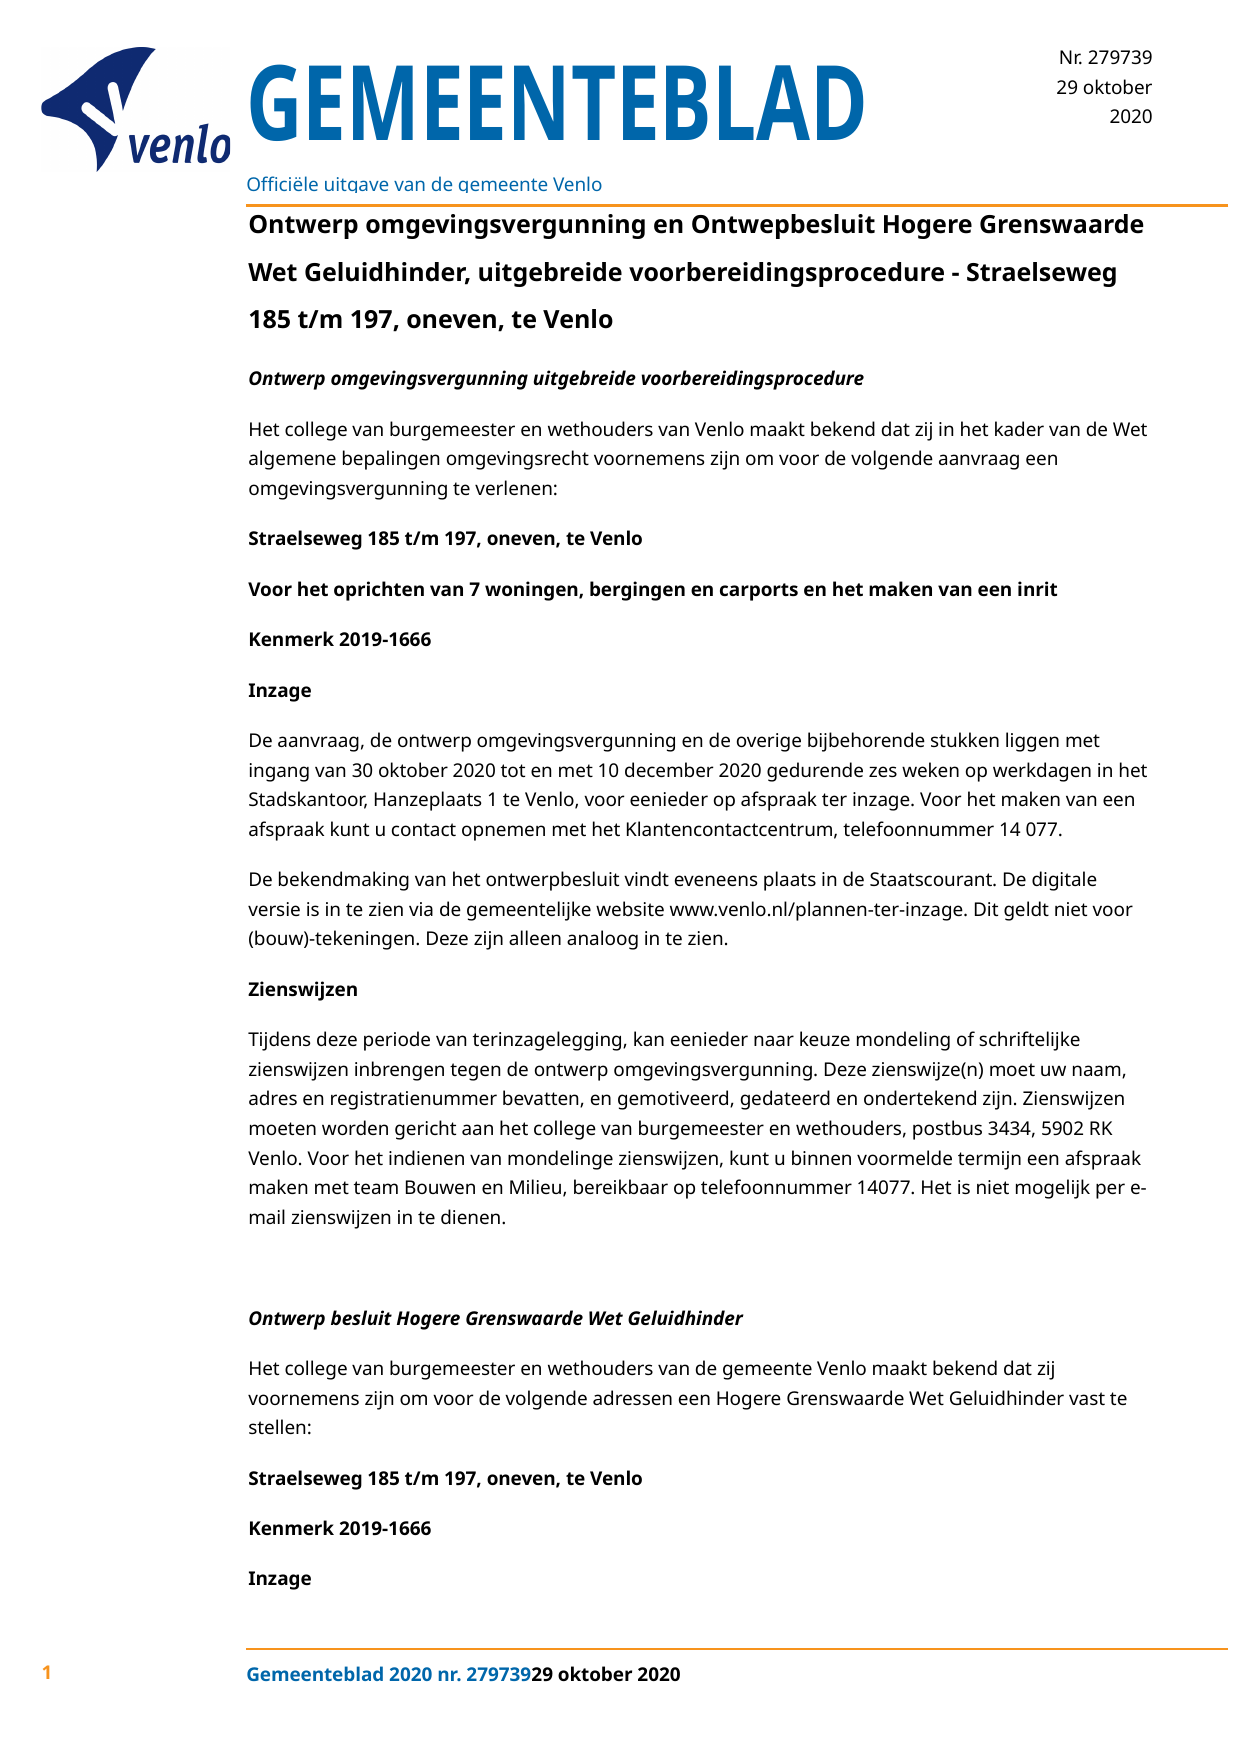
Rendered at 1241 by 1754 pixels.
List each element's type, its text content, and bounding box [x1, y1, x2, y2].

text Ontwerp besluit Hogere Grenswaarde Wet Geluidhinder [248, 1305, 1152, 1330]
text De bekendmaking van het ontwerpbesluit vindt eveneens plaats in de Staatscourant. De digitale versie is in te zien via de gemeentelijke website www.venlo.nl/plannen-ter-inzage. Dit geldt niet voor (bouw)-tekeningen. Deze zijn alleen analoog in te zien. [248, 866, 1152, 951]
text Tijdens deze periode van terinzagelegging, kan eenieder naar keuze mondeling of schriftelijke zienswijzen inbrengen tegen de ontwerp omgevingsvergunning. Deze zienswijze(n) moet uw naam, adres en registratienummer bevatten, en gemotiveerd, gedateerd en ondertekend zijn. Zienswijzen moeten worden gericht aan het college van burgemeester en wethouders, postbus 3434, 5902 RK Venlo. Voor het indienen van mondelinge zienswijzen, kunt u binnen voormelde termijn een afspraak maken met team Bouwen en Milieu, bereikbaar op telefoonnummer 14077. Het is niet mogelijk per e-mail zienswijzen in te dienen. [248, 1026, 1152, 1229]
text Inzage [248, 677, 1152, 702]
text Het college van burgemeester en wethouders van de gemeente Venlo maakt bekend dat zij voornemens zijn om voor de volgende adressen een Hogere Grenswaarde Wet Geluidhinder vast te stellen: [248, 1355, 1152, 1440]
text Inzage [248, 1566, 1152, 1591]
text Voor het oprichten van 7 woningen, bergingen en carports en het maken van een inrit [248, 576, 1152, 602]
text Straelseweg 185 t/m 197, oneven, te Venlo [248, 1465, 1152, 1490]
text Ontwerp omgevingsvergunning en Ontwepbesluit Hogere Grenswaarde Wet Geluidhinder, uitgebreide voorbereidingsprocedure - Straelseweg 185 t/m 197, oneven, te Venlo [248, 207, 1152, 336]
text Ontwerp omgevingsvergunning uitgebreide voorbereidingsprocedure [248, 366, 1152, 391]
text De aanvraag, de ontwerp omgevingsvergunning en de overige bijbehorende stukken liggen met ingang van 30 oktober 2020 tot en met 10 december 2020 gedurende zes weken op werkdagen in het Stadskantoor, Hanzeplaats 1 te Venlo, voor eenieder op afspraak ter inzage. Voor het maken van een afspraak kunt u contact opnemen met het Klantencontactcentrum, telefoonnummer 14 077. [248, 727, 1152, 842]
picture [41, 47, 231, 172]
text Straelseweg 185 t/m 197, oneven, te Venlo [248, 526, 1152, 551]
text Kenmerk 2019-1666 [248, 626, 1152, 652]
text Zienswijzen [248, 976, 1152, 1002]
text Kenmerk 2019-1666 [248, 1515, 1152, 1541]
text Het college van burgemeester en wethouders van Venlo maakt bekend dat zij in het kader van de Wet algemene bepalingen omgevingsrecht voornemens zijn om voor de volgende aanvraag een omgevingsvergunning te verlenen: [248, 416, 1152, 501]
